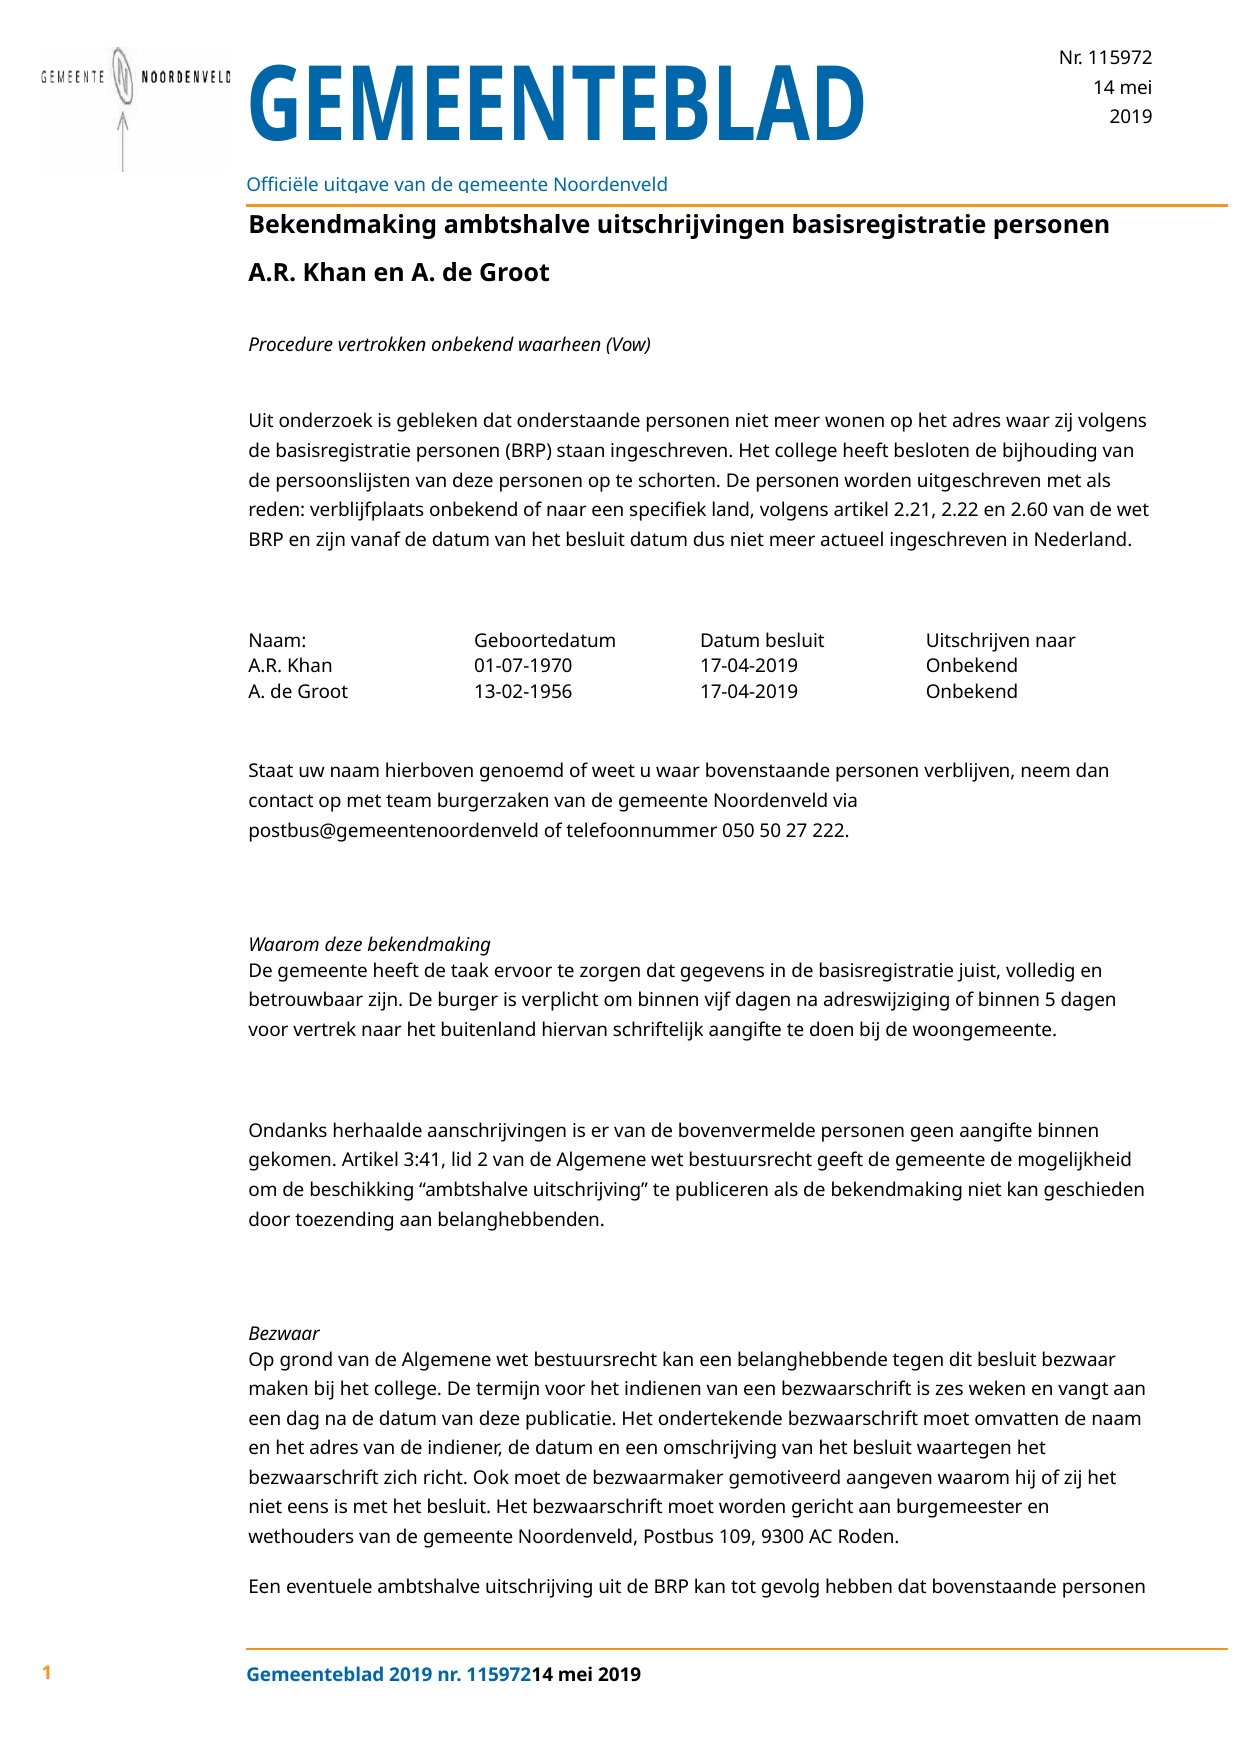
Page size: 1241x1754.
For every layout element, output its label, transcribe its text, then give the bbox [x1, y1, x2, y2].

table_header Geboortedatum [474, 627, 700, 653]
table_header Naam: [248, 627, 474, 653]
table_header Uitschrijven naar [926, 627, 1152, 653]
text Bezwaar [248, 1320, 1152, 1346]
text Staat uw naam hierboven genoemd of weet u waar bovenstaande personen verblijven, neem dan contact op met team burgerzaken van de gemeente Noordenveld via postbus@gemeentenoordenveld of telefoonnummer 050 50 27 222. [248, 758, 1152, 843]
table_cell A.R. Khan [248, 653, 474, 678]
text Ondanks herhaalde aanschrijvingen is er van de bovenvermelde personen geen aangifte binnen gekomen. Artikel 3:41, lid 2 van de Algemene wet bestuursrecht geeft de gemeente de mogelijkheid om de beschikking “ambtshalve uitschrijving” te publiceren als de bekendmaking niet kan geschieden door toezending aan belanghebbenden. [248, 1117, 1152, 1231]
picture [41, 47, 231, 172]
text Een eventuele ambtshalve uitschrijving uit de BRP kan tot gevolg hebben dat bovenstaande personen [248, 1574, 1152, 1599]
table_header Datum besluit [700, 627, 926, 653]
table_cell 17-04-2019 [700, 678, 926, 704]
table_cell 17-04-2019 [700, 653, 926, 678]
table_cell A. de Groot [248, 678, 474, 704]
text Bekendmaking ambtshalve uitschrijvingen basisregistratie personen A.R. Khan en A. de Groot [248, 207, 1152, 288]
text Waarom deze bekendmaking [248, 931, 1152, 957]
table_cell Onbekend [926, 653, 1152, 678]
table_cell 13-02-1956 [474, 678, 700, 704]
table_cell 01-07-1970 [474, 653, 700, 678]
table_cell Onbekend [926, 678, 1152, 704]
text Procedure vertrokken onbekend waarheen (Vow) [248, 331, 1152, 357]
text Uit onderzoek is gebleken dat onderstaande personen niet meer wonen op het adres waar zij volgens de basisregistratie personen (BRP) staan ingeschreven. Het college heeft besloten de bijhouding van de persoonslijsten van deze personen op te schorten. De personen worden uitgeschreven met als reden: verblijfplaats onbekend of naar een specifiek land, volgens artikel 2.21, 2.22 en 2.60 van de wet BRP en zijn vanaf de datum van het besluit datum dus niet meer actueel ingeschreven in Nederland. [248, 408, 1152, 552]
text Op grond van de Algemene wet bestuursrecht kan een belanghebbende tegen dit besluit bezwaar maken bij het college. De termijn voor het indienen van een bezwaarschrift is zes weken en vangt aan een dag na de datum van deze publicatie. Het ondertekende bezwaarschrift moet omvatten de naam en het adres van de indiener, de datum en een omschrijving van het besluit waartegen het bezwaarschrift zich richt. Ook moet de bezwaarmaker gemotiveerd aangeven waarom hij of zij het niet eens is met het besluit. Het bezwaarschrift moet worden gericht aan burgemeester en wethouders van de gemeente Noordenveld, Postbus 109, 9300 AC Roden. [248, 1346, 1152, 1549]
text De gemeente heeft de taak ervoor te zorgen dat gegevens in de basisregistratie juist, volledig en betrouwbaar zijn. De burger is verplicht om binnen vijf dagen na adreswijziging of binnen 5 dagen voor vertrek naar het buitenland hiervan schriftelijk aangifte te doen bij de woongemeente. [248, 957, 1152, 1042]
